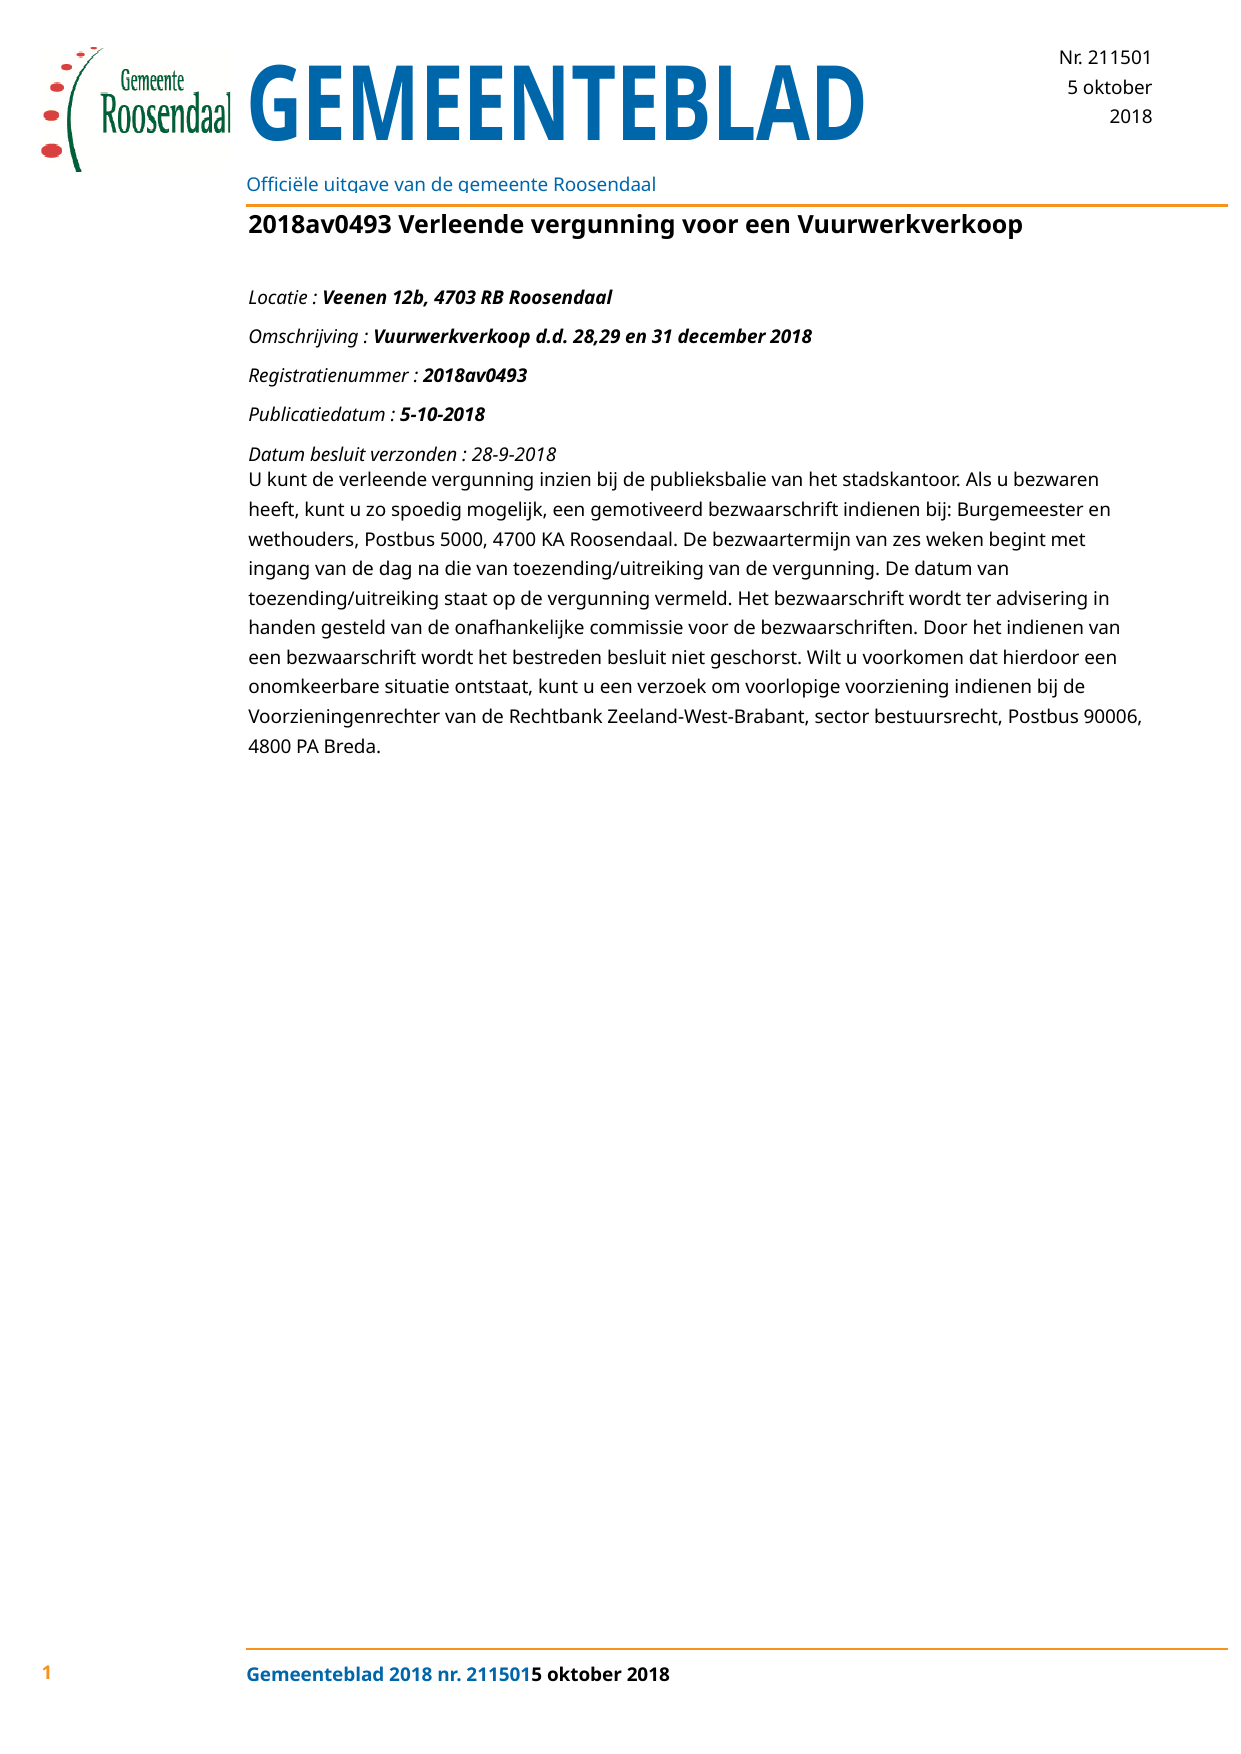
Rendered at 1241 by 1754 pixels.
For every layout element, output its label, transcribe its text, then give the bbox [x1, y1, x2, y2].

text 2018av0493 Verleende vergunning voor een Vuurwerkverkoop [248, 207, 1152, 241]
text Locatie : Veenen 12b, 4703 RB Roosendaal [248, 284, 1152, 309]
text U kunt de verleende vergunning inzien bij de publieksbalie van het stadskantoor. Als u bezwaren heeft, kunt u zo spoedig mogelijk, een gemotiveerd bezwaarschrift indienen bij: Burgemeester en wethouders, Postbus 5000, 4700 KA Roosendaal. De bezwaartermijn van zes weken begint met ingang van de dag na die van toezending/uitreiking van de vergunning. De datum van toezending/uitreiking staat op de vergunning vermeld. Het bezwaarschrift wordt ter advisering in handen gesteld van de onafhankelijke commissie voor de bezwaarschriften. Door het indienen van een bezwaarschrift wordt het bestreden besluit niet geschorst. Wilt u voorkomen dat hierdoor een onomkeerbare situatie ontstaat, kunt u een verzoek om voorlopige voorziening indienen bij de Voorzieningenrechter van de Rechtbank Zeeland-West-Brabant, sector bestuursrecht, Postbus 90006, 4800 PA Breda. [248, 467, 1152, 759]
text Omschrijving : Vuurwerkverkoop d.d. 28,29 en 31 december 2018 [248, 323, 1152, 349]
text Publicatiedatum : 5-10-2018 [248, 402, 1152, 427]
text Datum besluit verzonden : 28-9-2018 [248, 441, 1152, 467]
picture [41, 47, 231, 172]
text Registratienummer : 2018av0493 [248, 362, 1152, 388]
